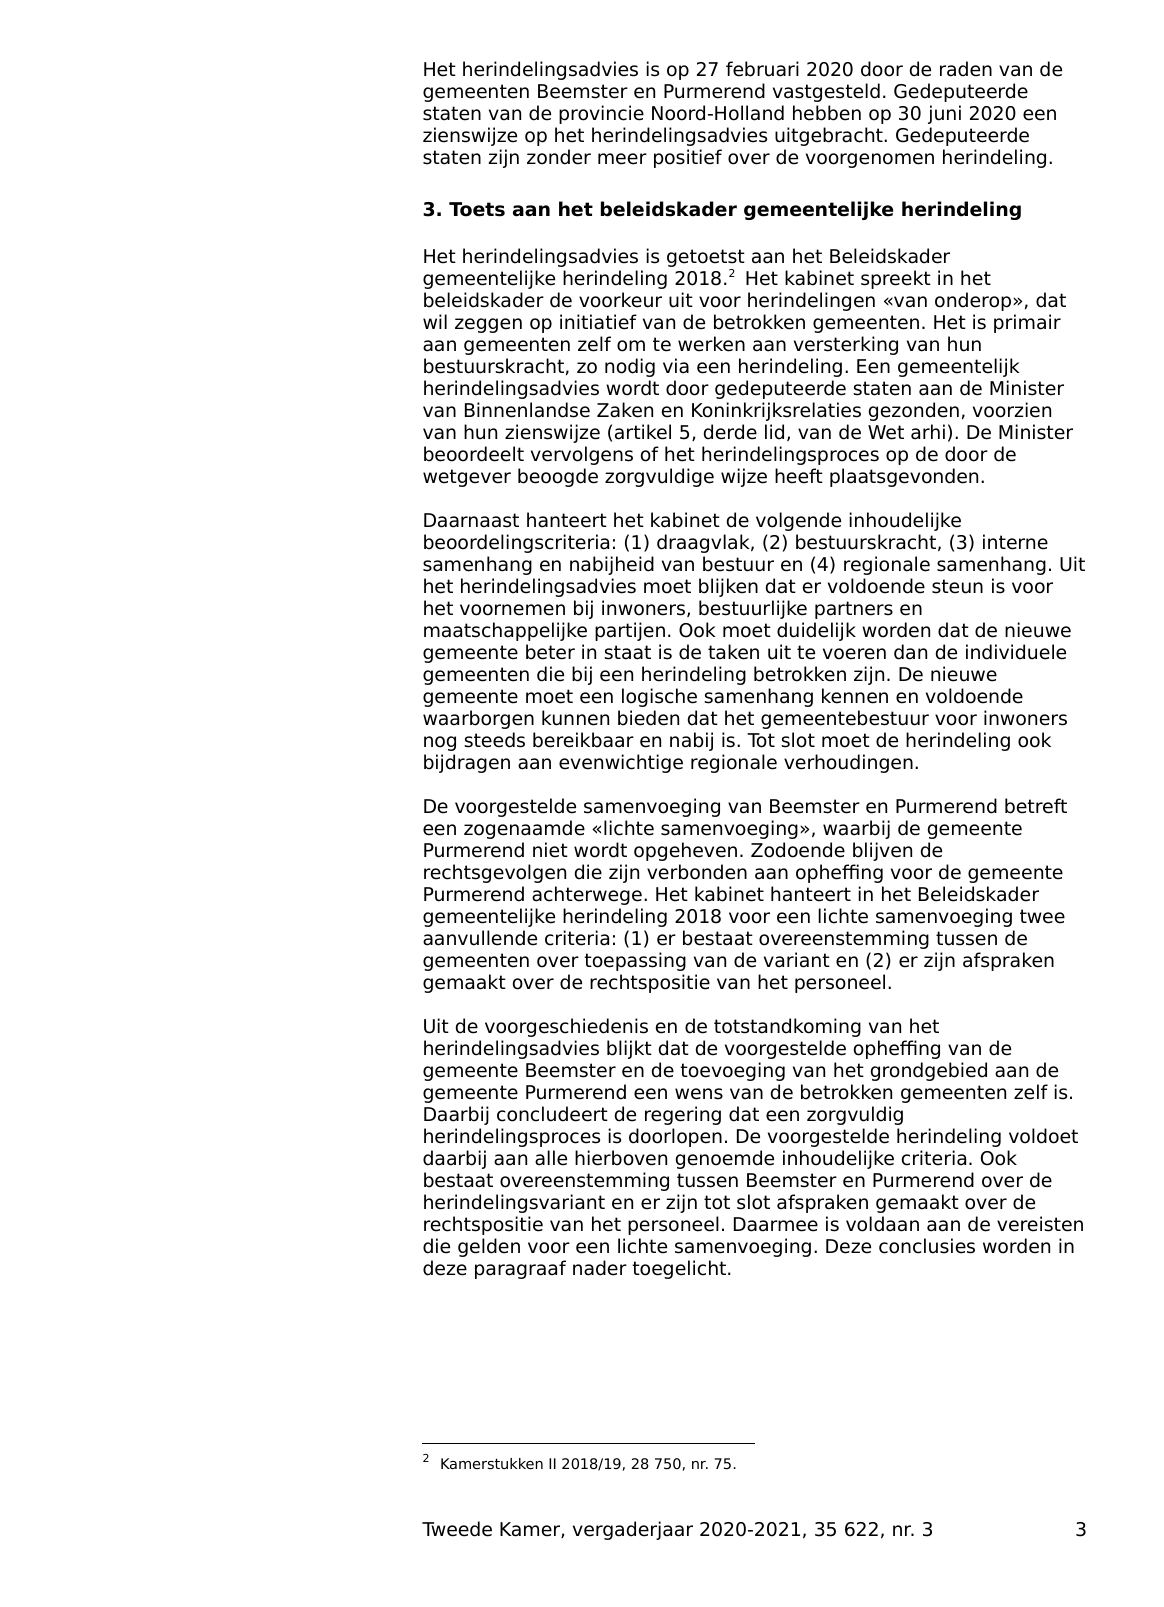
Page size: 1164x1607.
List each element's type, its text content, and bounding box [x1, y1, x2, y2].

text Het herindelingsadvies is op 27 februari 2020 door de raden van de gemeenten Beemster en Purmerend vastgesteld. Gedeputeerde staten van de provincie Noord-Holland hebben op 30 juni 2020 een zienswijze op het herindelingsadvies uitgebracht. Gedeputeerde staten zijn zonder meer positief over de voorgenomen herindeling. [422, 59, 1087, 169]
text Daarnaast hanteert het kabinet de volgende inhoudelijke beoordelingscriteria: (1) draagvlak, (2) bestuurskracht, (3) interne samenhang en nabijheid van bestuur en (4) regionale samenhang. Uit het herindelingsadvies moet blijken dat er voldoende steun is voor het voornemen bij inwoners, bestuurlijke partners en maatschappelijke partijen. Ook moet duidelijk worden dat de nieuwe gemeente beter in staat is de taken uit te voeren dan de individuele gemeenten die bij een herindeling betrokken zijn. De nieuwe gemeente moet een logische samenhang kennen en voldoende waarborgen kunnen bieden dat het gemeentebestuur voor inwoners nog steeds bereikbaar en nabij is. Tot slot moet de herindeling ook bijdragen aan evenwichtige regionale verhoudingen. [422, 510, 1087, 774]
text De voorgestelde samenvoeging van Beemster en Purmerend betreft een zogenaamde «lichte samenvoeging», waarbij de gemeente Purmerend niet wordt opgeheven. Zodoende blijven de rechtsgevolgen die zijn verbonden aan opheffing voor de gemeente Purmerend achterwege. Het kabinet hanteert in het Beleidskader gemeentelijke herindeling 2018 voor een lichte samenvoeging twee aanvullende criteria: (1) er bestaat overeenstemming tussen de gemeenten over toepassing van de variant en (2) er zijn afspraken gemaakt over de rechtspositie van het personeel. [422, 796, 1087, 994]
text Kamerstukken II 2018/19, 28 750, nr. 75. [422, 1452, 1087, 1474]
text Het herindelingsadvies is getoetst aan het Beleidskader gemeentelijke herindeling 2018. Het kabinet spreekt in het beleidskader de voorkeur uit voor herindelingen «van onderop», dat wil zeggen op initiatief van de betrokken gemeenten. Het is primair aan gemeenten zelf om te werken aan versterking van hun bestuurskracht, zo nodig via een herindeling. Een gemeentelijk herindelingsadvies wordt door gedeputeerde staten aan de Minister van Binnenlandse Zaken en Koninkrijksrelaties gezonden, voorzien van hun zienswijze (artikel 5, derde lid, van de Wet arhi). De Minister beoordeelt vervolgens of het herindelingsproces op de door de wetgever beoogde zorgvuldige wijze heeft plaatsgevonden. [422, 246, 1087, 488]
text Uit de voorgeschiedenis en de totstandkoming van het herindelingsadvies blijkt dat de voorgestelde opheffing van de gemeente Beemster en de toevoeging van het grondgebied aan de gemeente Purmerend een wens van de betrokken gemeenten zelf is. Daarbij concludeert de regering dat een zorgvuldig herindelingsproces is doorlopen. De voorgestelde herindeling voldoet daarbij aan alle hierboven genoemde inhoudelijke criteria. Ook bestaat overeenstemming tussen Beemster en Purmerend over de herindelingsvariant en er zijn tot slot afspraken gemaakt over de rechtspositie van het personeel. Daarmee is voldaan aan de vereisten die gelden voor een lichte samenvoeging. Deze conclusies worden in deze paragraaf nader toegelicht. [422, 1016, 1087, 1279]
subtitle 3. Toets aan het beleidskader gemeentelijke herindeling [422, 199, 1087, 221]
